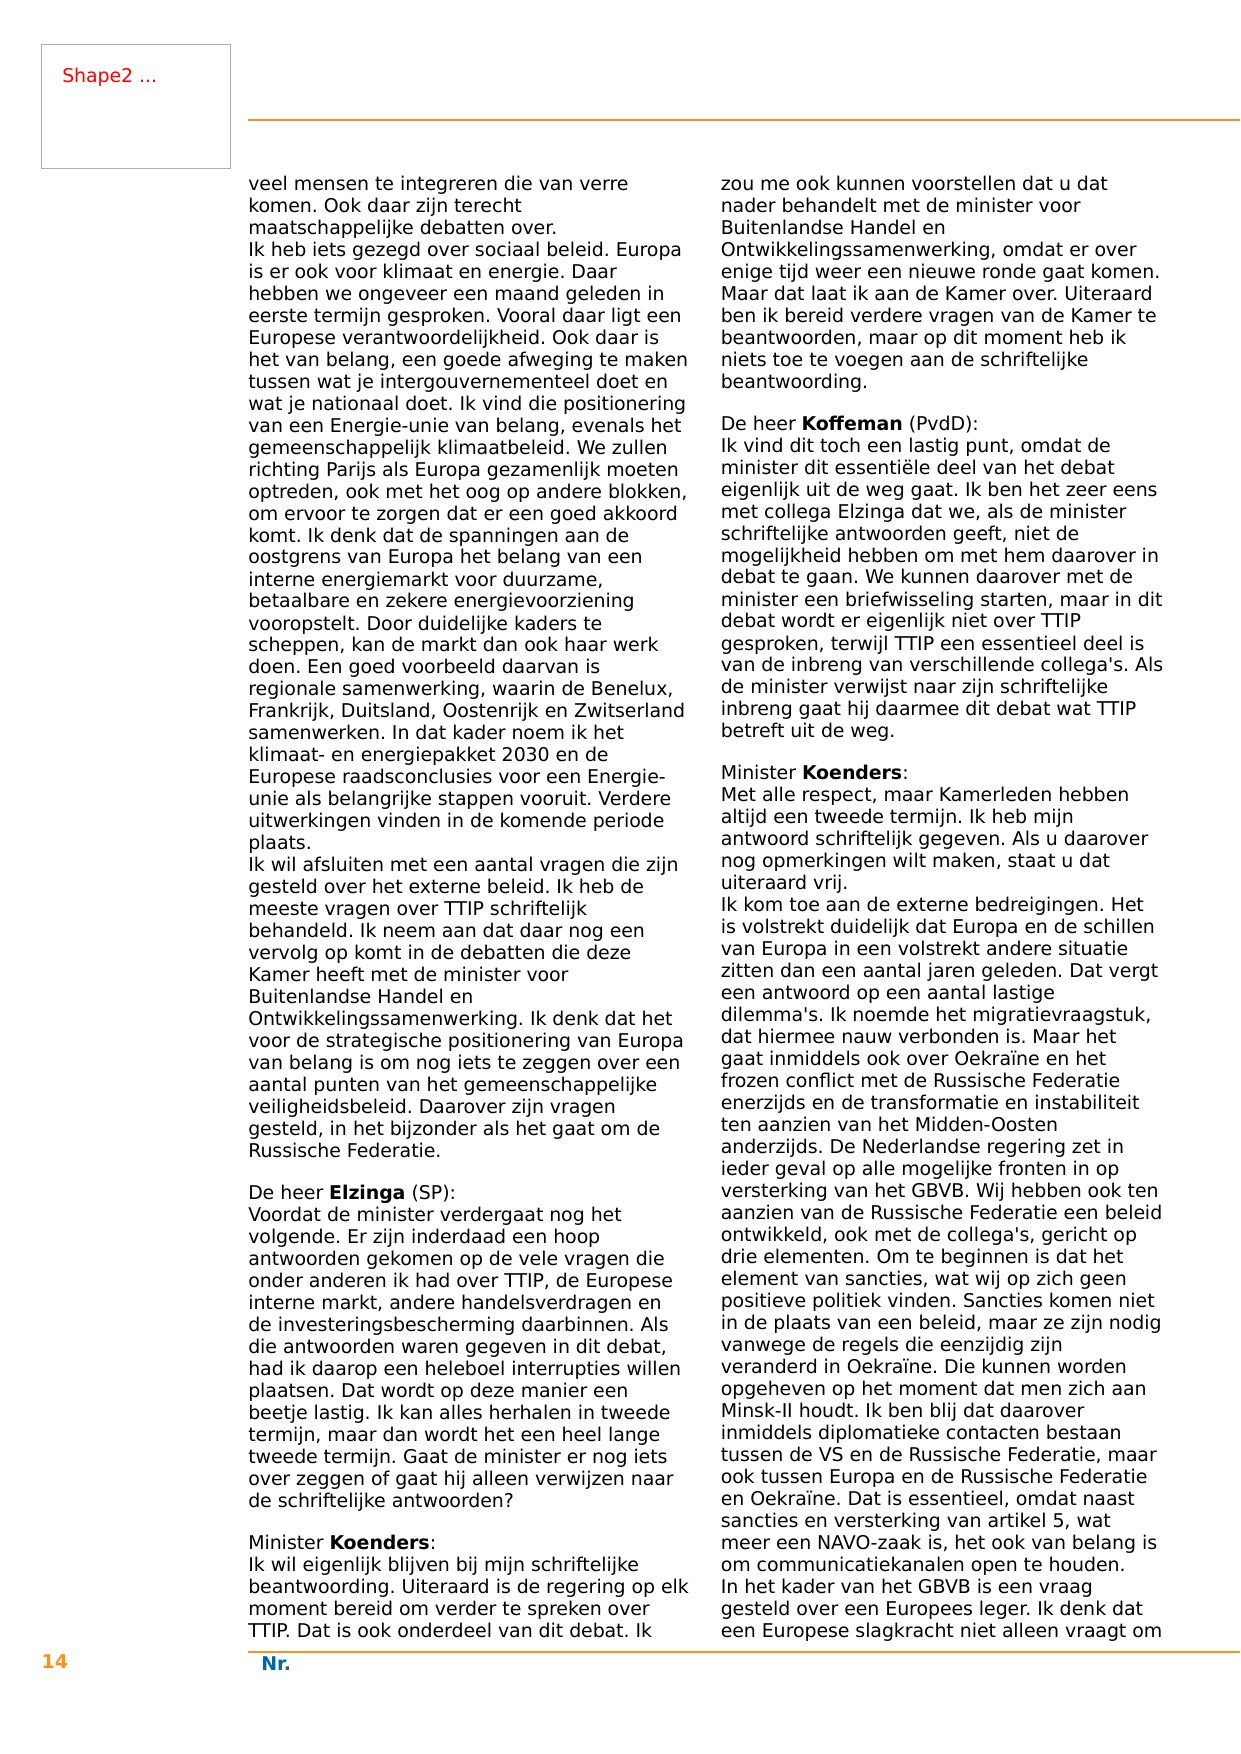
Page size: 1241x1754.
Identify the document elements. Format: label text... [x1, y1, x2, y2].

text zou me ook kunnen voorstellen dat u dat nader behandelt met de minister voor Buitenlandse Handel en Ontwikkelingssamenwerking, omdat er over enige tijd weer een nieuwe ronde gaat komen. Maar dat laat ik aan de Kamer over. Uiteraard ben ik bereid verdere vragen van de Kamer te beantwoorden, maar op dit moment heb ik niets toe te voegen aan de schriftelijke beantwoording. [721, 173, 1163, 393]
text In het kader van het GBVB is een vraag gesteld over een Europees leger. Ik denk dat een Europese slagkracht niet alleen vraagt om [721, 1576, 1163, 1641]
text Ik wil eigenlijk blijven bij mijn schriftelijke beantwoording. Uiteraard is de regering op elk moment bereid om verder te spreken over TTIP. Dat is ook onderdeel van dit debat. Ik [248, 1553, 691, 1641]
text Voordat de minister verdergaat nog het volgende. Er zijn inderdaad een hoop antwoorden gekomen op de vele vragen die onder anderen ik had over TTIP, de Europese interne markt, andere handelsverdragen en de investeringsbescherming daarbinnen. Als die antwoorden waren gegeven in dit debat, had ik daarop een heleboel interrupties willen plaatsen. Dat wordt op deze manier een beetje lastig. Ik kan alles herhalen in tweede termijn, maar dan wordt het een heel lange tweede termijn. Gaat de minister er nog iets over zeggen of gaat hij alleen verwijzen naar de schriftelijke antwoorden? [248, 1204, 691, 1512]
text Ik heb iets gezegd over sociaal beleid. Europa is er ook voor klimaat en energie. Daar hebben we ongeveer een maand geleden in eerste termijn gesproken. Vooral daar ligt een Europese verantwoordelijkheid. Ook daar is het van belang, een goede afweging te maken tussen wat je intergouvernementeel doet en wat je nationaal doet. Ik vind die positionering van een Energie-unie van belang, evenals het gemeenschappelijk klimaatbeleid. We zullen richting Parijs als Europa gezamenlijk moeten optreden, ook met het oog op andere blokken, om ervoor te zorgen dat er een goed akkoord komt. Ik denk dat de spanningen aan de oostgrens van Europa het belang van een interne energiemarkt voor duurzame, betaalbare en zekere energievoorziening vooropstelt. Door duidelijke kaders te scheppen, kan de markt dan ook haar werk doen. Een goed voorbeeld daarvan is regionale samenwerking, waarin de Benelux, Frankrijk, Duitsland, Oostenrijk en Zwitserland samenwerken. In dat kader noem ik het klimaat- en energiepakket 2030 en de Europese raadsconclusies voor een Energie-unie als belangrijke stappen vooruit. Verdere uitwerkingen vinden in de komende periode plaats. [248, 239, 691, 854]
text De heer Elzinga (SP): [248, 1182, 691, 1204]
text Ik kom toe aan de externe bedreigingen. Het is volstrekt duidelijk dat Europa en de schillen van Europa in een volstrekt andere situatie zitten dan een aantal jaren geleden. Dat vergt een antwoord op een aantal lastige dilemma's. Ik noemde het migratievraagstuk, dat hiermee nauw verbonden is. Maar het gaat inmiddels ook over Oekraïne en het frozen conflict met de Russische Federatie enerzijds en de transformatie en instabiliteit ten aanzien van het Midden-Oosten anderzijds. De Nederlandse regering zet in ieder geval op alle mogelijke fronten in op versterking van het GBVB. Wij hebben ook ten aanzien van de Russische Federatie een beleid ontwikkeld, ook met de collega's, gericht op drie elementen. Om te beginnen is dat het element van sancties, wat wij op zich geen positieve politiek vinden. Sancties komen niet in de plaats van een beleid, maar ze zijn nodig vanwege de regels die eenzijdig zijn veranderd in Oekraïne. Die kunnen worden opgeheven op het moment dat men zich aan Minsk-II houdt. Ik ben blij dat daarover inmiddels diplomatieke contacten bestaan tussen de VS en de Russische Federatie, maar ook tussen Europa en de Russische Federatie en Oekraïne. Dat is essentieel, omdat naast sancties en versterking van artikel 5, wat meer een NAVO-zaak is, het ook van belang is om communicatiekanalen open te houden. [721, 894, 1163, 1576]
text Minister Koenders: [721, 762, 1163, 784]
text Minister Koenders: [248, 1532, 691, 1553]
text Ik vind dit toch een lastig punt, omdat de minister dit essentiële deel van het debat eigenlijk uit de weg gaat. Ik ben het zeer eens met collega Elzinga dat we, als de minister schriftelijke antwoorden geeft, niet de mogelijkheid hebben om met hem daarover in debat te gaan. We kunnen daarover met de minister een briefwisseling starten, maar in dit debat wordt er eigenlijk niet over TTIP gesproken, terwijl TTIP een essentieel deel is van de inbreng van verschillende collega's. Als de minister verwijst naar zijn schriftelijke inbreng gaat hij daarmee dit debat wat TTIP betreft uit de weg. [721, 434, 1163, 742]
text De heer Koffeman (PvdD): [721, 413, 1163, 434]
text Ik wil afsluiten met een aantal vragen die zijn gesteld over het externe beleid. Ik heb de meeste vragen over TTIP schriftelijk behandeld. Ik neem aan dat daar nog een vervolg op komt in de debatten die deze Kamer heeft met de minister voor Buitenlandse Handel en Ontwikkelingssamenwerking. Ik denk dat het voor de strategische positionering van Europa van belang is om nog iets te zeggen over een aantal punten van het gemeenschappelijke veiligheidsbeleid. Daarover zijn vragen gesteld, in het bijzonder als het gaat om de Russische Federatie. [248, 854, 691, 1162]
text veel mensen te integreren die van verre komen. Ook daar zijn terecht maatschappelijke debatten over. [248, 173, 691, 239]
text Met alle respect, maar Kamerleden hebben altijd een tweede termijn. Ik heb mijn antwoord schriftelijk gegeven. Als u daarover nog opmerkingen wilt maken, staat u dat uiteraard vrij. [721, 784, 1163, 894]
